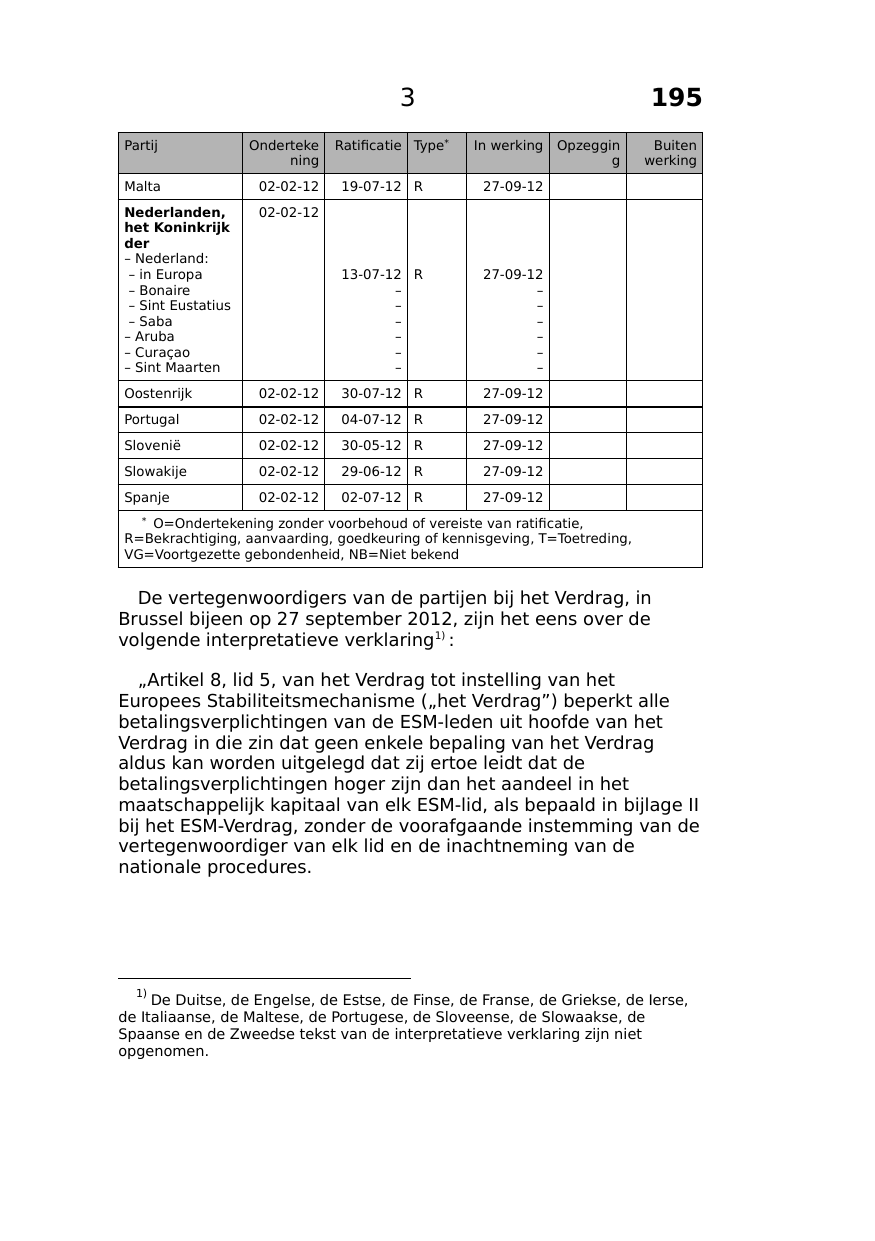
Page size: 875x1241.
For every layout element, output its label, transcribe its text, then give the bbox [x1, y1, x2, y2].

table_cell [243, 345, 324, 360]
table_cell [408, 252, 466, 267]
table_cell Malta [119, 174, 242, 199]
table_cell Nederlanden, het Koninkrijk der [119, 200, 242, 252]
table_header Buiten werking [627, 133, 702, 173]
table_cell Slovenië [119, 433, 242, 458]
table_cell – [325, 314, 407, 329]
table_header Opzegging [550, 133, 626, 173]
table_cell R [408, 485, 466, 510]
table_cell * O=Ondertekening zonder voorbehoud of vereiste van ratificatie, R=Bekrachtiging, aanvaarding, goedkeuring of kennisgeving, T=Toetreding, VG=Voortgezette gebondenheid, NB=Niet bekend [119, 511, 702, 567]
table_cell [408, 360, 466, 380]
table_cell Slowakije [119, 459, 242, 484]
table_cell [243, 314, 324, 329]
table_cell [627, 252, 702, 267]
table_cell [467, 252, 549, 267]
table_cell 30-07-12 [325, 381, 407, 406]
table_cell [627, 345, 702, 360]
table_header Partij [119, 133, 242, 173]
table_cell [243, 283, 324, 298]
table_cell – [467, 360, 549, 380]
table_header Ondertekening [243, 133, 324, 173]
table_header In werking [467, 133, 549, 173]
table_cell – Saba [119, 314, 242, 329]
table_cell [325, 252, 407, 267]
table_cell [408, 314, 466, 329]
table_cell 02-02-12 [243, 381, 324, 406]
table_cell 29-06-12 [325, 459, 407, 484]
table_cell – in Europa [119, 267, 242, 283]
table_cell R [408, 267, 466, 283]
table_cell [243, 360, 324, 380]
table_cell [550, 345, 626, 360]
table_cell [550, 252, 626, 267]
table_cell – [467, 283, 549, 298]
table_cell [550, 433, 626, 458]
table_header Ratificatie [325, 133, 407, 173]
table_cell – [325, 298, 407, 314]
table_cell [627, 433, 702, 458]
table_cell 02-07-12 [325, 485, 407, 510]
table_cell 02-02-12 [243, 485, 324, 510]
table_cell [627, 329, 702, 345]
table_cell – [467, 314, 549, 329]
table_cell – [467, 298, 549, 314]
table_cell [627, 298, 702, 314]
table_cell 27-09-12 [467, 381, 549, 406]
table_cell – Sint Eustatius [119, 298, 242, 314]
table_cell [627, 283, 702, 298]
table_cell [550, 174, 626, 199]
table_cell R [408, 174, 466, 199]
table_cell 13-07-12 [325, 267, 407, 283]
table_cell 27-09-12 [467, 174, 549, 199]
table_cell 02-02-12 [243, 433, 324, 458]
table_cell [627, 381, 702, 406]
table_cell [550, 298, 626, 314]
table_cell [550, 200, 626, 252]
table_cell 04-07-12 [325, 408, 407, 432]
table_cell R [408, 433, 466, 458]
table_cell [243, 329, 324, 345]
table_cell R [408, 459, 466, 484]
table_cell [550, 283, 626, 298]
table_cell [408, 200, 466, 252]
table_cell [627, 360, 702, 380]
table_cell – [325, 283, 407, 298]
table_cell [550, 381, 626, 406]
table_cell 02-02-12 [243, 459, 324, 484]
table_cell 27-09-12 [467, 485, 549, 510]
table_cell 27-09-12 [467, 267, 549, 283]
table_cell [627, 174, 702, 199]
table_cell [550, 314, 626, 329]
table_cell – [325, 360, 407, 380]
table_cell [408, 345, 466, 360]
table_cell R [408, 381, 466, 406]
table_cell 27-09-12 [467, 408, 549, 432]
table_cell 27-09-12 [467, 433, 549, 458]
table_cell [550, 329, 626, 345]
table_cell [325, 200, 407, 252]
table_cell [627, 200, 702, 252]
table_cell 30-05-12 [325, 433, 407, 458]
table_cell 02-02-12 [243, 200, 324, 252]
text „Artikel 8, lid 5, van het Verdrag tot instelling van het Europees Stabiliteitsmechanisme („het Verdrag”) beperkt alle betalingsverplichtingen van de ESM-leden uit hoofde van het Verdrag in die zin dat geen enkele bepaling van het Verdrag aldus kan worden uitgelegd dat zij ertoe leidt dat de betalingsverplichtingen hoger zijn dan het aandeel in het maatschappelijk kapitaal van elk ESM-lid, als bepaald in bijlage II bij het ESM-Verdrag, zonder de voorafgaande instemming van de vertegenwoordiger van elk lid en de inachtneming van de nationale procedures. [118, 670, 703, 878]
table_cell – [325, 329, 407, 345]
table_cell 19-07-12 [325, 174, 407, 199]
table_cell – Bonaire [119, 283, 242, 298]
table_cell R [408, 408, 466, 432]
table_cell [550, 267, 626, 283]
text De Duitse, de Engelse, de Estse, de Finse, de Franse, de Griekse, de Ierse, de Italiaanse, de Maltese, de Portugese, de Sloveense, de Slowaakse, de Spaanse en de Zweedse tekst van de interpretatieve verklaring zijn niet opgenomen. [118, 987, 703, 1060]
table_cell [627, 267, 702, 283]
table_cell Portugal [119, 408, 242, 432]
table_cell [243, 267, 324, 283]
table_cell [550, 459, 626, 484]
table_cell – Nederland: [119, 252, 242, 267]
table_cell [243, 252, 324, 267]
table_cell – Aruba [119, 329, 242, 345]
table_cell – [467, 345, 549, 360]
table_cell [243, 298, 324, 314]
table_cell Spanje [119, 485, 242, 510]
table_cell – Sint Maarten [119, 360, 242, 380]
table_cell 02-02-12 [243, 408, 324, 432]
table_cell [550, 360, 626, 380]
table_cell – [325, 345, 407, 360]
table_cell [408, 283, 466, 298]
table_cell [627, 459, 702, 484]
table_cell [627, 314, 702, 329]
table_cell [408, 329, 466, 345]
table_cell Oostenrijk [119, 381, 242, 406]
table_cell [550, 408, 626, 432]
table_cell [408, 298, 466, 314]
table_cell [550, 485, 626, 510]
table_cell 02-02-12 [243, 174, 324, 199]
table_cell [627, 408, 702, 432]
table_cell 27-09-12 [467, 459, 549, 484]
text De vertegenwoordigers van de partijen bij het Verdrag, in Brussel bijeen op 27 september 2012, zijn het eens over de volgende interpretatieve verklaring: [118, 588, 703, 650]
table_header Type* [408, 133, 466, 173]
table_cell – Curaçao [119, 345, 242, 360]
table_cell [627, 485, 702, 510]
table_cell – [467, 329, 549, 345]
table_cell [467, 200, 549, 252]
